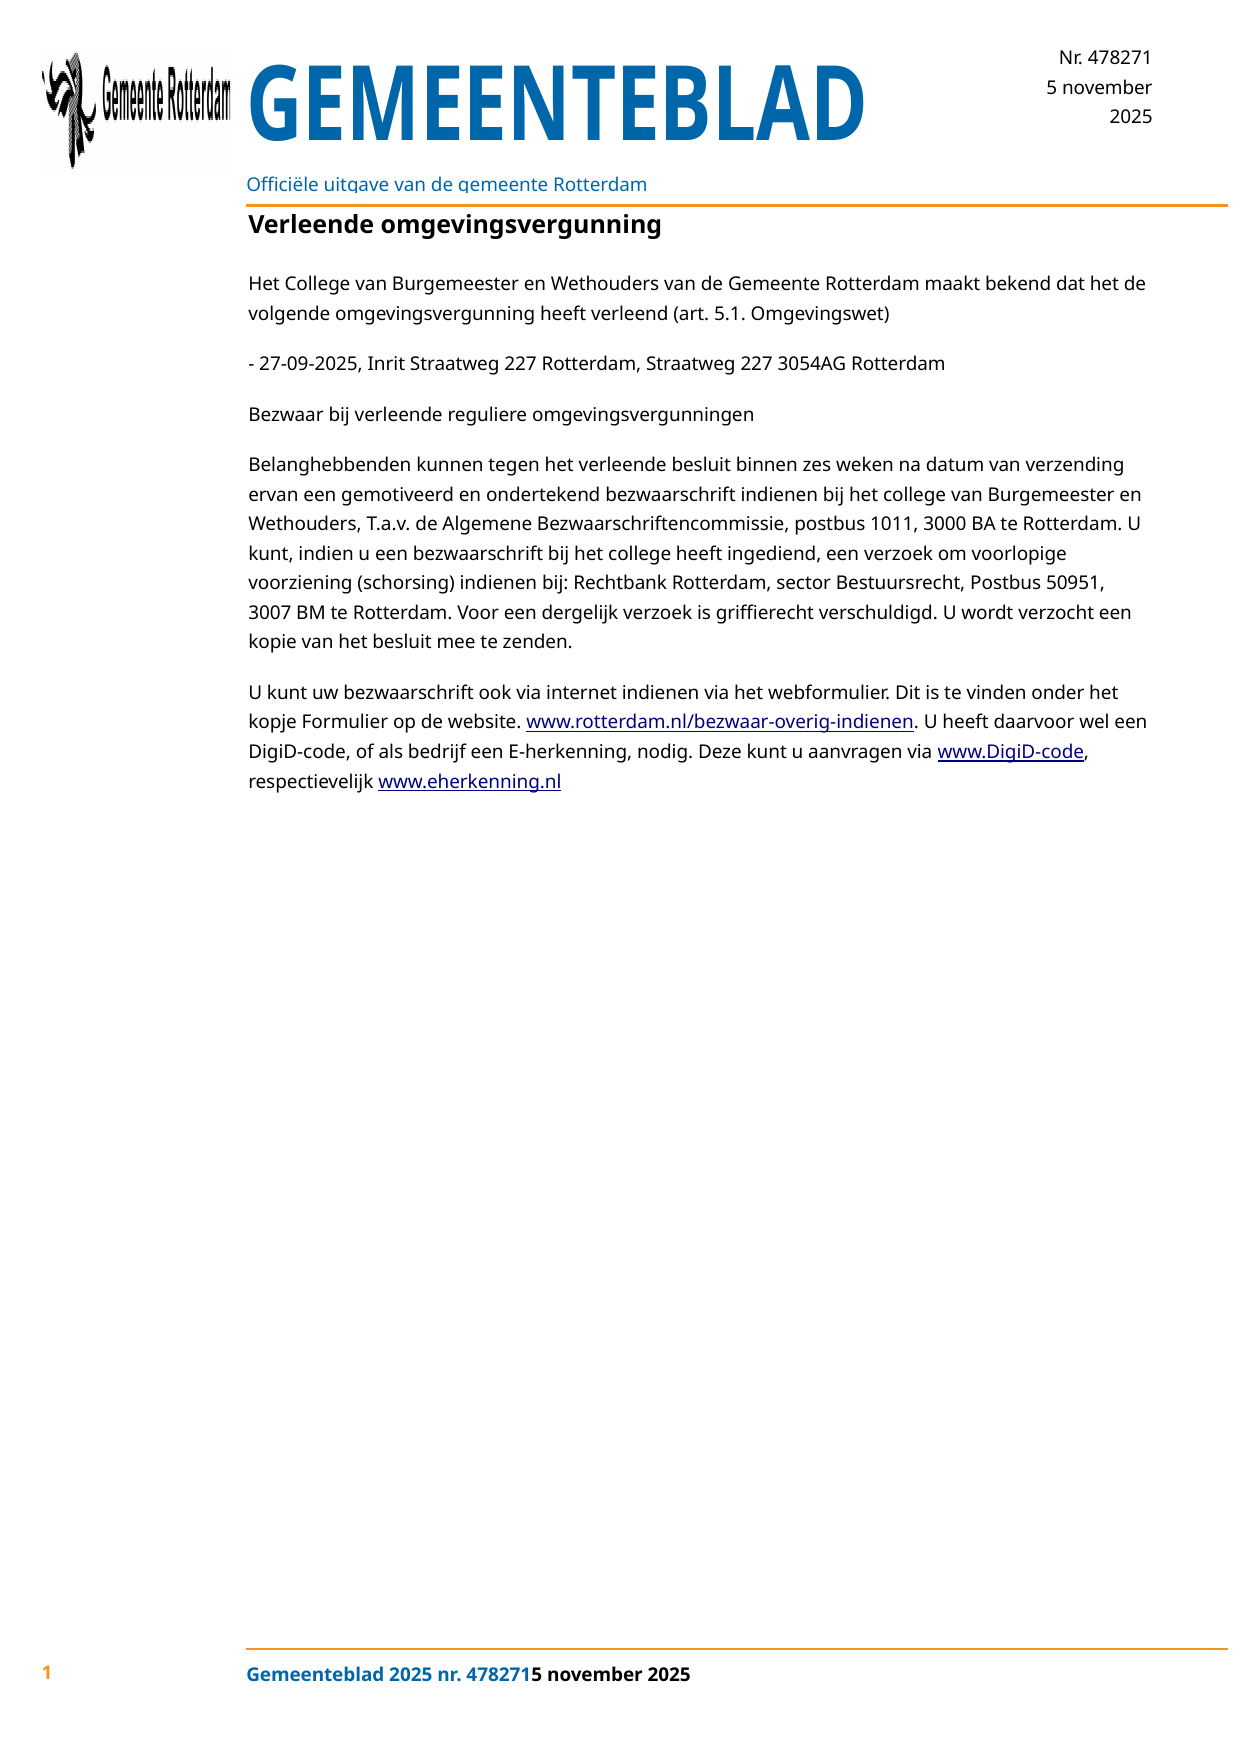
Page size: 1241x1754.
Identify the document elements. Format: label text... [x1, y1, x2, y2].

text - 27-09-2025, Inrit Straatweg 227 Rotterdam, Straatweg 227 3054AG Rotterdam [248, 350, 1152, 376]
text Verleende omgevingsvergunning [248, 207, 1152, 241]
text Belanghebbenden kunnen tegen het verleende besluit binnen zes weken na datum van verzending ervan een gemotiveerd en ondertekend bezwaarschrift indienen bij het college van Burgemeester en Wethouders, T.a.v. de Algemene Bezwaarschriftencommissie, postbus 1011, 3000 BA te Rotterdam. U kunt, indien u een bezwaarschrift bij het college heeft ingediend, een verzoek om voorlopige voorziening (schorsing) indienen bij: Rechtbank Rotterdam, sector Bestuursrecht, Postbus 50951, 3007 BM te Rotterdam. Voor een dergelijk verzoek is griffierecht verschuldigd. U wordt verzocht een kopie van het besluit mee te zenden. [248, 451, 1152, 654]
picture [41, 47, 231, 172]
text Het College van Burgemeester en Wethouders van de Gemeente Rotterdam maakt bekend dat het de volgende omgevingsvergunning heeft verleend (art. 5.1. Omgevingswet) [248, 270, 1152, 326]
text Bezwaar bij verleende reguliere omgevingsvergunningen [248, 401, 1152, 426]
text U kunt uw bezwaarschrift ook via internet indienen via het webformulier. Dit is te vinden onder het kopje Formulier op de website. www.rotterdam.nl/bezwaar-overig-indienen. U heeft daarvoor wel een DigiD-code, of als bedrijf een E-herkenning, nodig. Deze kunt u aanvragen via www.DigiD-code, respectievelijk www.eherkenning.nl [248, 679, 1152, 793]
